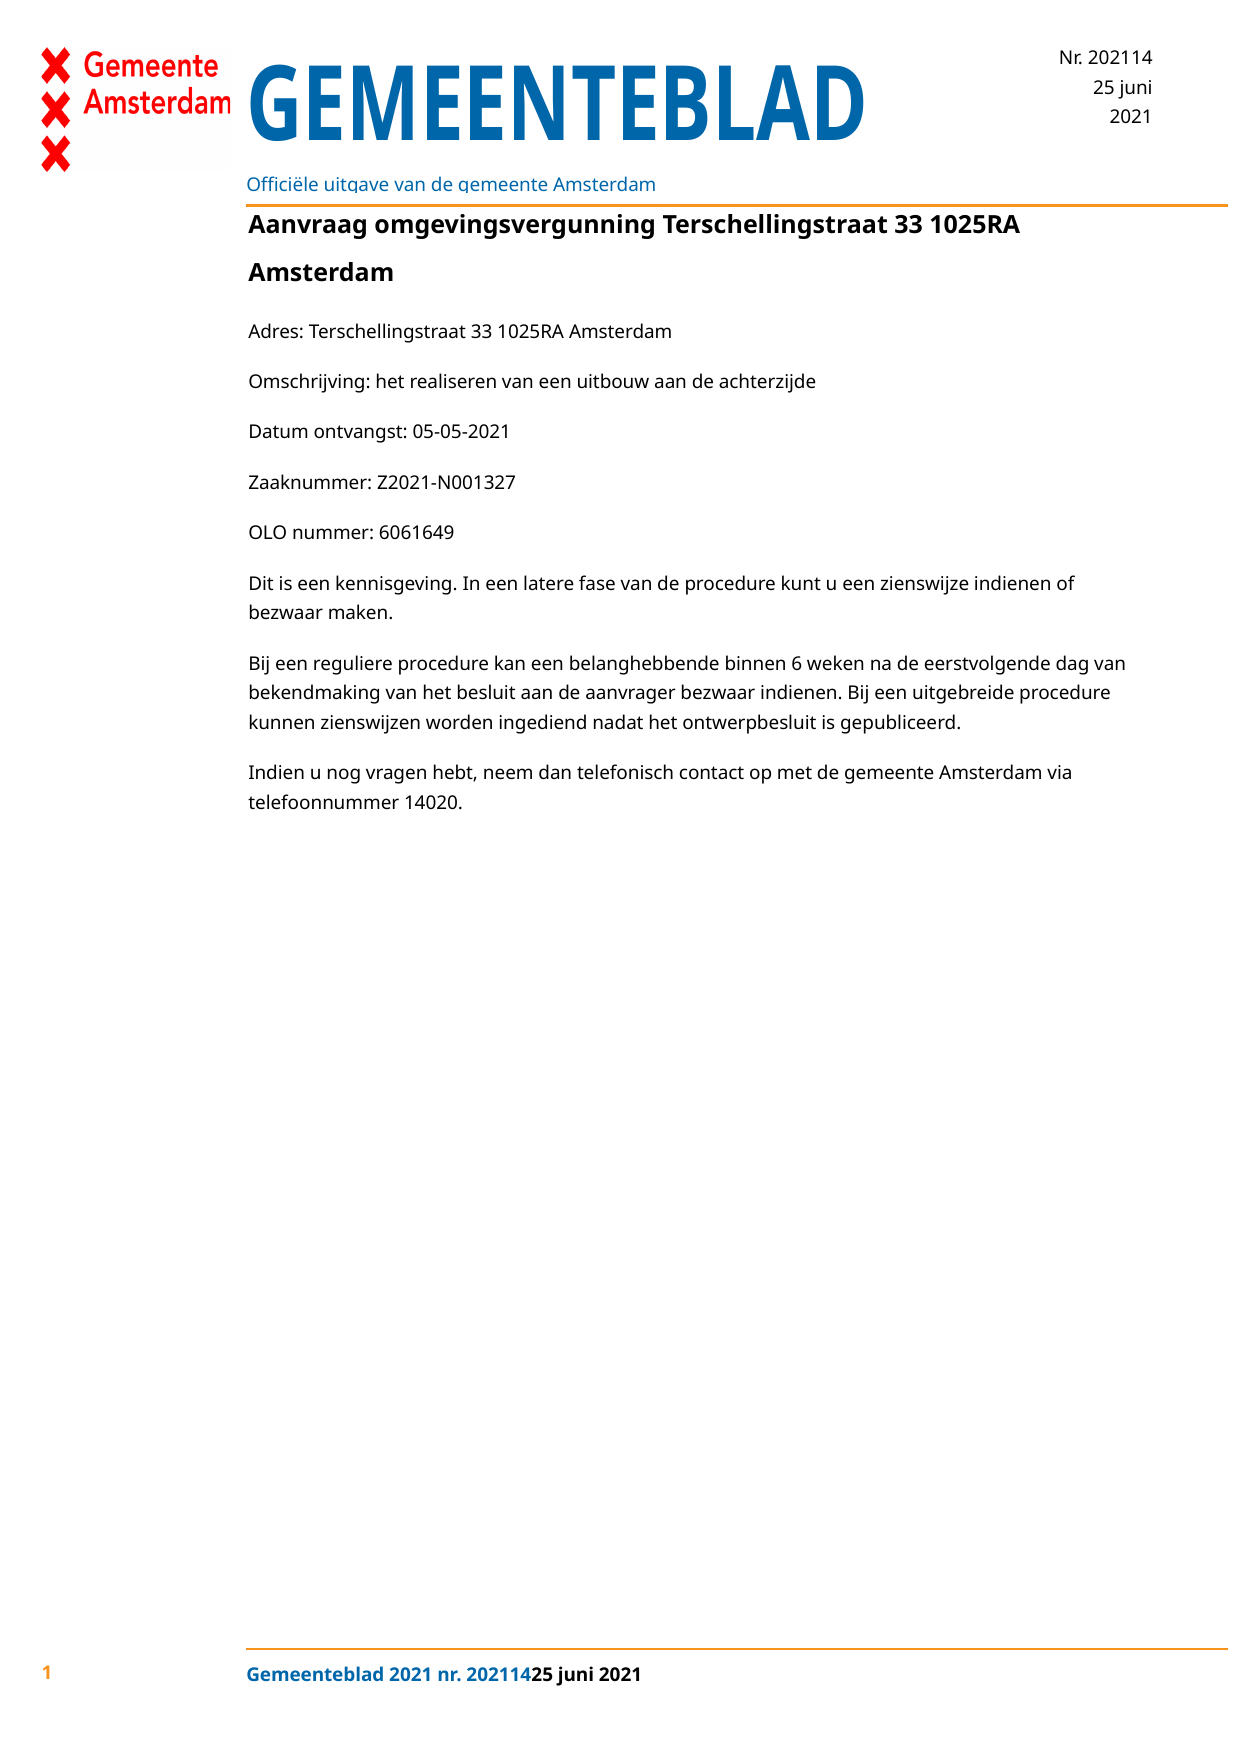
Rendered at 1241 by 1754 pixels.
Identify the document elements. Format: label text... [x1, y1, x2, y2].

text Adres: Terschellingstraat 33 1025RA Amsterdam [248, 318, 1152, 344]
text Omschrijving: het realiseren van een uitbouw aan de achterzijde [248, 368, 1152, 394]
text Aanvraag omgevingsvergunning Terschellingstraat 33 1025RA Amsterdam [248, 207, 1152, 288]
text Dit is een kennisgeving. In een latere fase van de procedure kunt u een zienswijze indienen of bezwaar maken. [248, 570, 1152, 625]
text Bij een reguliere procedure kan een belanghebbende binnen 6 weken na de eerstvolgende dag van bekendmaking van het besluit aan de aanvrager bezwaar indienen. Bij een uitgebreide procedure kunnen zienswijzen worden ingediend nadat het ontwerpbesluit is gepubliceerd. [248, 650, 1152, 735]
picture [41, 47, 231, 172]
text Datum ontvangst: 05-05-2021 [248, 419, 1152, 444]
text Zaaknummer: Z2021-N001327 [248, 469, 1152, 495]
text Indien u nog vragen hebt, neem dan telefonisch contact op met de gemeente Amsterdam via telefoonnummer 14020. [248, 759, 1152, 815]
text OLO nummer: 6061649 [248, 519, 1152, 545]
